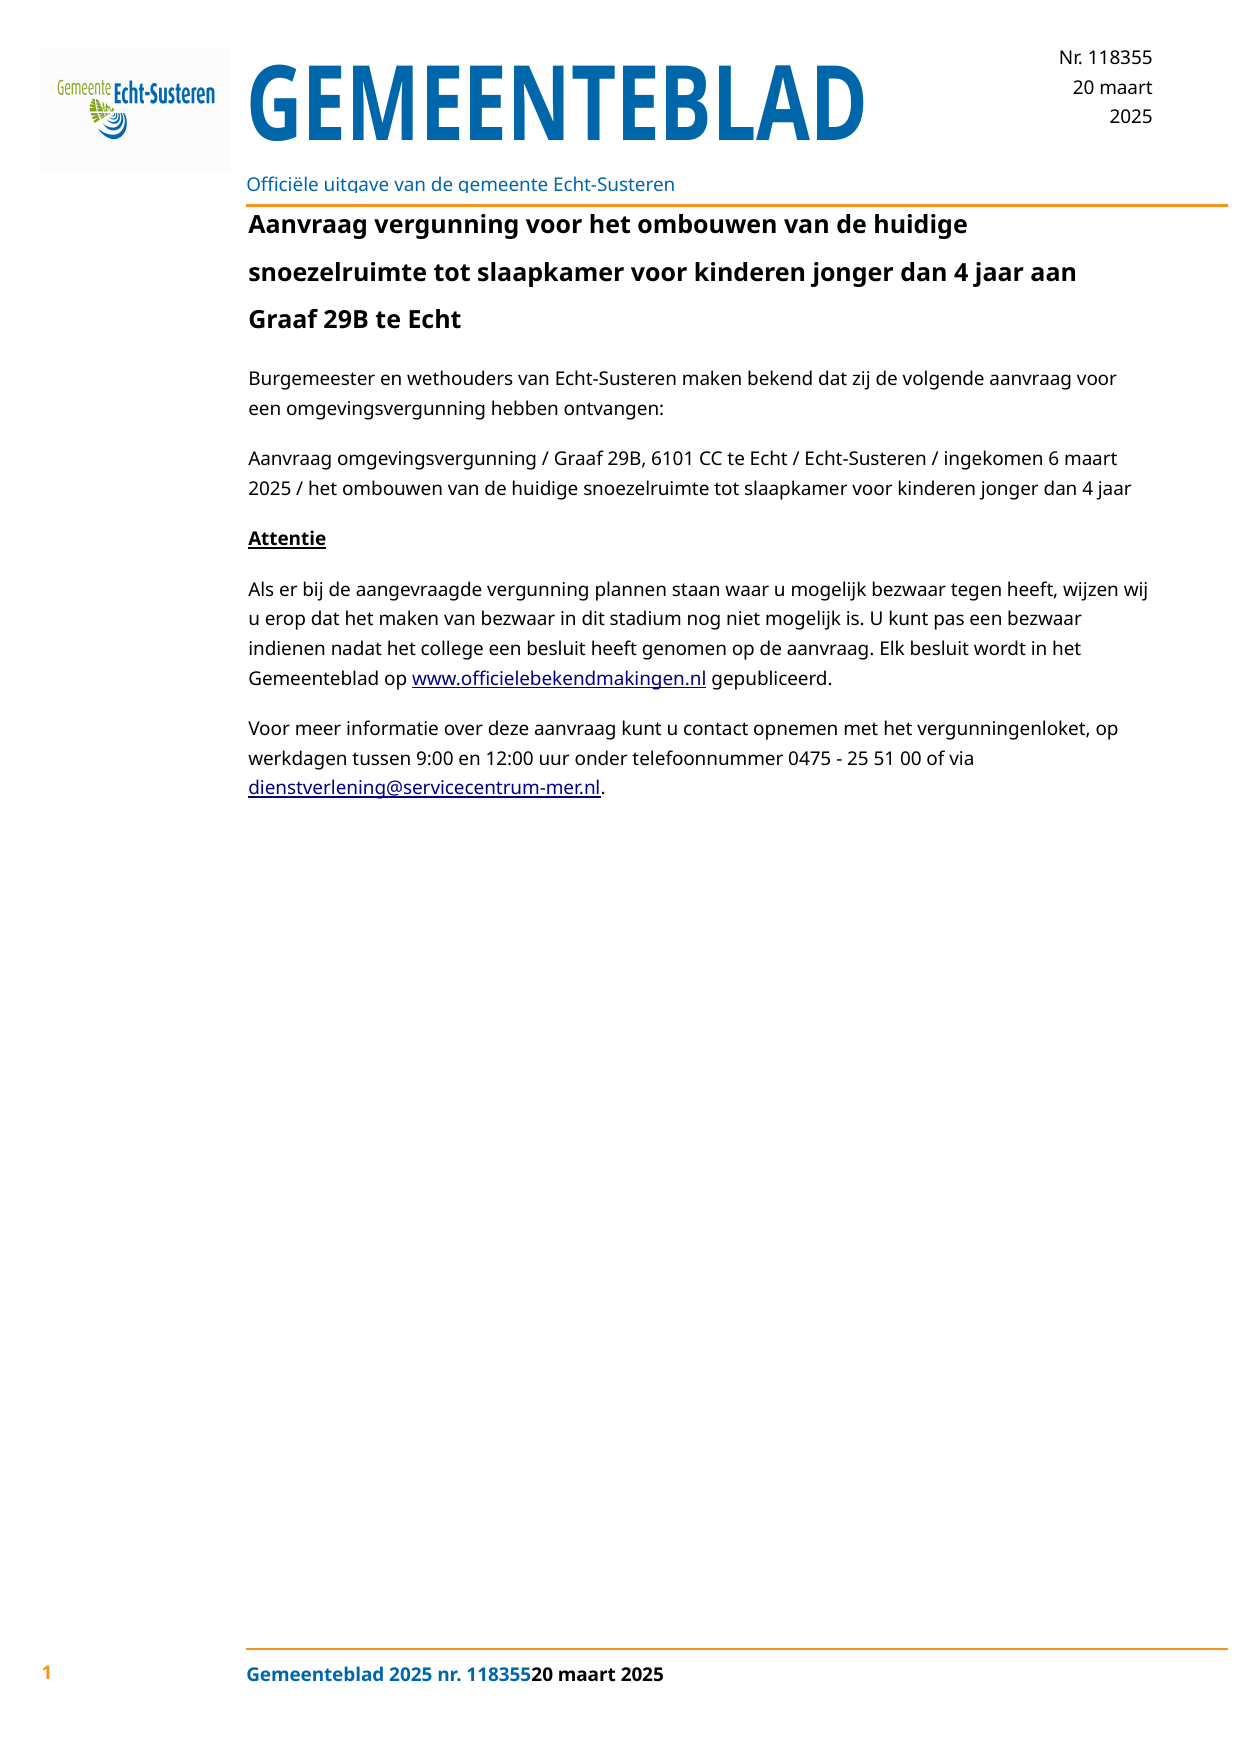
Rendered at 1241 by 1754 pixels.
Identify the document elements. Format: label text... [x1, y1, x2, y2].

text Aanvraag omgevingsvergunning / Graaf 29B, 6101 CC te Echt / Echt-Susteren / ingekomen 6 maart 2025 / het ombouwen van de huidige snoezelruimte tot slaapkamer voor kinderen jonger dan 4 jaar [248, 446, 1152, 501]
text Aanvraag vergunning voor het ombouwen van de huidige snoezelruimte tot slaapkamer voor kinderen jonger dan 4 jaar aan Graaf 29B te Echt [248, 207, 1152, 336]
text Als er bij de aangevraagde vergunning plannen staan waar u mogelijk bezwaar tegen heeft, wijzen wij u erop dat het maken van bezwaar in dit stadium nog niet mogelijk is. U kunt pas een bezwaar indienen nadat het college een besluit heeft genomen op de aanvraag. Elk besluit wordt in het Gemeenteblad op www.officielebekendmakingen.nl gepubliceerd. [248, 576, 1152, 690]
text Attentie [248, 526, 1152, 551]
text Burgemeester en wethouders van Echt-Susteren maken bekend dat zij de volgende aanvraag voor een omgevingsvergunning hebben ontvangen: [248, 366, 1152, 421]
text Voor meer informatie over deze aanvraag kunt u contact opnemen met het vergunningenloket, op werkdagen tussen 9:00 en 12:00 uur onder telefoonnummer 0475 - 25 51 00 of via dienstverlening@servicecentrum-mer.nl. [248, 715, 1152, 800]
picture [41, 47, 231, 172]
